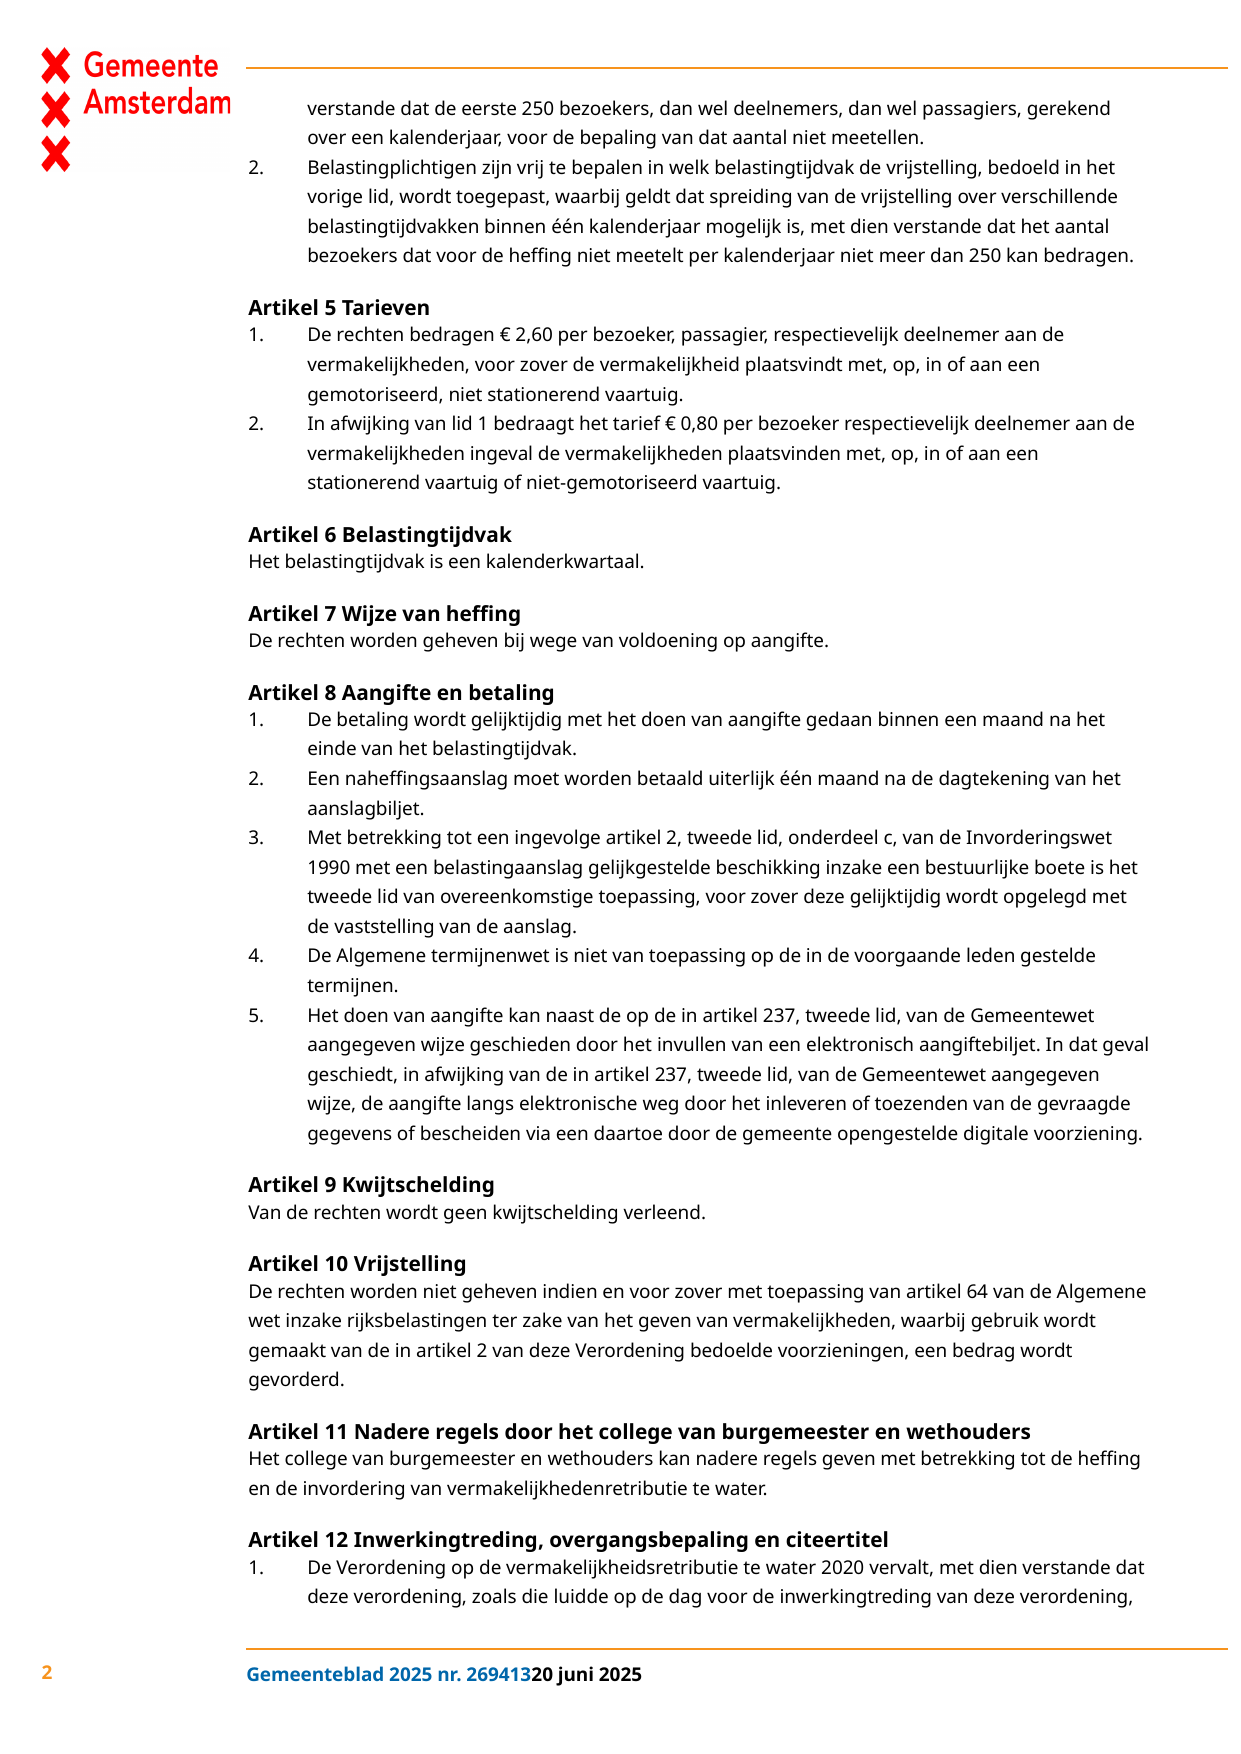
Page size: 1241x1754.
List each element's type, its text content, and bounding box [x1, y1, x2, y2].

text Het belastingtijdvak is een kalenderkwartaal. [248, 548, 1152, 574]
list Een naheffingsaanslag moet worden betaald uiterlijk één maand na de dagtekening van het aanslagbiljet. [248, 765, 1152, 821]
list In afwijking van lid 1 bedraagt het tarief € 0,80 per bezoeker respectievelijk deelnemer aan de vermakelijkheden ingeval de vermakelijkheden plaatsvinden met, op, in of aan een stationerend vaartuig of niet-gemotoriseerd vaartuig. [248, 410, 1152, 495]
text Artikel 12 Inwerkingtreding, overgangsbepaling en citeertitel [248, 1526, 1152, 1554]
list Belastingplichtigen zijn vrij te bepalen in welk belastingtijdvak de vrijstelling, bedoeld in het vorige lid, wordt toegepast, waarbij geldt dat spreiding van de vrijstelling over verschillende belastingtijdvakken binnen één kalenderjaar mogelijk is, met dien verstande dat het aantal bezoekers dat voor de heffing niet meetelt per kalenderjaar niet meer dan 250 kan bedragen. [248, 154, 1152, 268]
text Artikel 6 Belastingtijdvak [248, 520, 1152, 548]
list De betaling wordt gelijktijdig met het doen van aangifte gedaan binnen een maand na het einde van het belastingtijdvak. [248, 706, 1152, 761]
text Artikel 9 Kwijtschelding [248, 1171, 1152, 1199]
text De rechten worden niet geheven indien en voor zover met toepassing van artikel 64 van de Algemene wet inzake rijksbelastingen ter zake van het geven van vermakelijkheden, waarbij gebruik wordt gemaakt van de in artikel 2 van deze Verordening bedoelde voorzieningen, een bedrag wordt gevorderd. [248, 1278, 1152, 1392]
text Artikel 10 Vrijstelling [248, 1249, 1152, 1278]
text Artikel 5 Tarieven [248, 293, 1152, 322]
list De Verordening op de vermakelijkheidsretributie te water 2020 vervalt, met dien verstande dat deze verordening, zoals die luidde op de dag voor de inwerkingtreding van deze verordening, [248, 1554, 1152, 1609]
list De Algemene termijnenwet is niet van toepassing op de in de voorgaande leden gestelde termijnen. [248, 943, 1152, 998]
list De rechten bedragen € 2,60 per bezoeker, passagier, respectievelijk deelnemer aan de vermakelijkheden, voor zover de vermakelijkheid plaatsvindt met, op, in of aan een gemotoriseerd, niet stationerend vaartuig. [248, 322, 1152, 406]
text Het college van burgemeester en wethouders kan nadere regels geven met betrekking tot de heffing en de invordering van vermakelijkhedenretributie te water. [248, 1446, 1152, 1501]
text Van de rechten wordt geen kwijtschelding verleend. [248, 1199, 1152, 1225]
text Artikel 11 Nadere regels door het college van burgemeester en wethouders [248, 1417, 1152, 1446]
list verstande dat de eerste 250 bezoekers, dan wel deelnemers, dan wel passagiers, gerekend over een kalenderjaar, voor de bepaling van dat aantal niet meetellen. [248, 95, 1152, 150]
text Artikel 8 Aangifte en betaling [248, 678, 1152, 706]
list Het doen van aangifte kan naast de op de in artikel 237, tweede lid, van de Gemeentewet aangegeven wijze geschieden door het invullen van een elektronisch aangiftebiljet. In dat geval geschiedt, in afwijking van de in artikel 237, tweede lid, van de Gemeentewet aangegeven wijze, de aangifte langs elektronische weg door het inleveren of toezenden van de gevraagde gegevens of bescheiden via een daartoe door de gemeente opengestelde digitale voorziening. [248, 1002, 1152, 1146]
list Met betrekking tot een ingevolge artikel 2, tweede lid, onderdeel c, van de Invorderingswet 1990 met een belastingaanslag gelijkgestelde beschikking inzake een bestuurlijke boete is het tweede lid van overeenkomstige toepassing, voor zover deze gelijktijdig wordt opgelegd met de vaststelling van de aanslag. [248, 824, 1152, 939]
picture [41, 47, 231, 172]
text Artikel 7 Wijze van heffing [248, 599, 1152, 627]
text De rechten worden geheven bij wege van voldoening op aangifte. [248, 627, 1152, 653]
